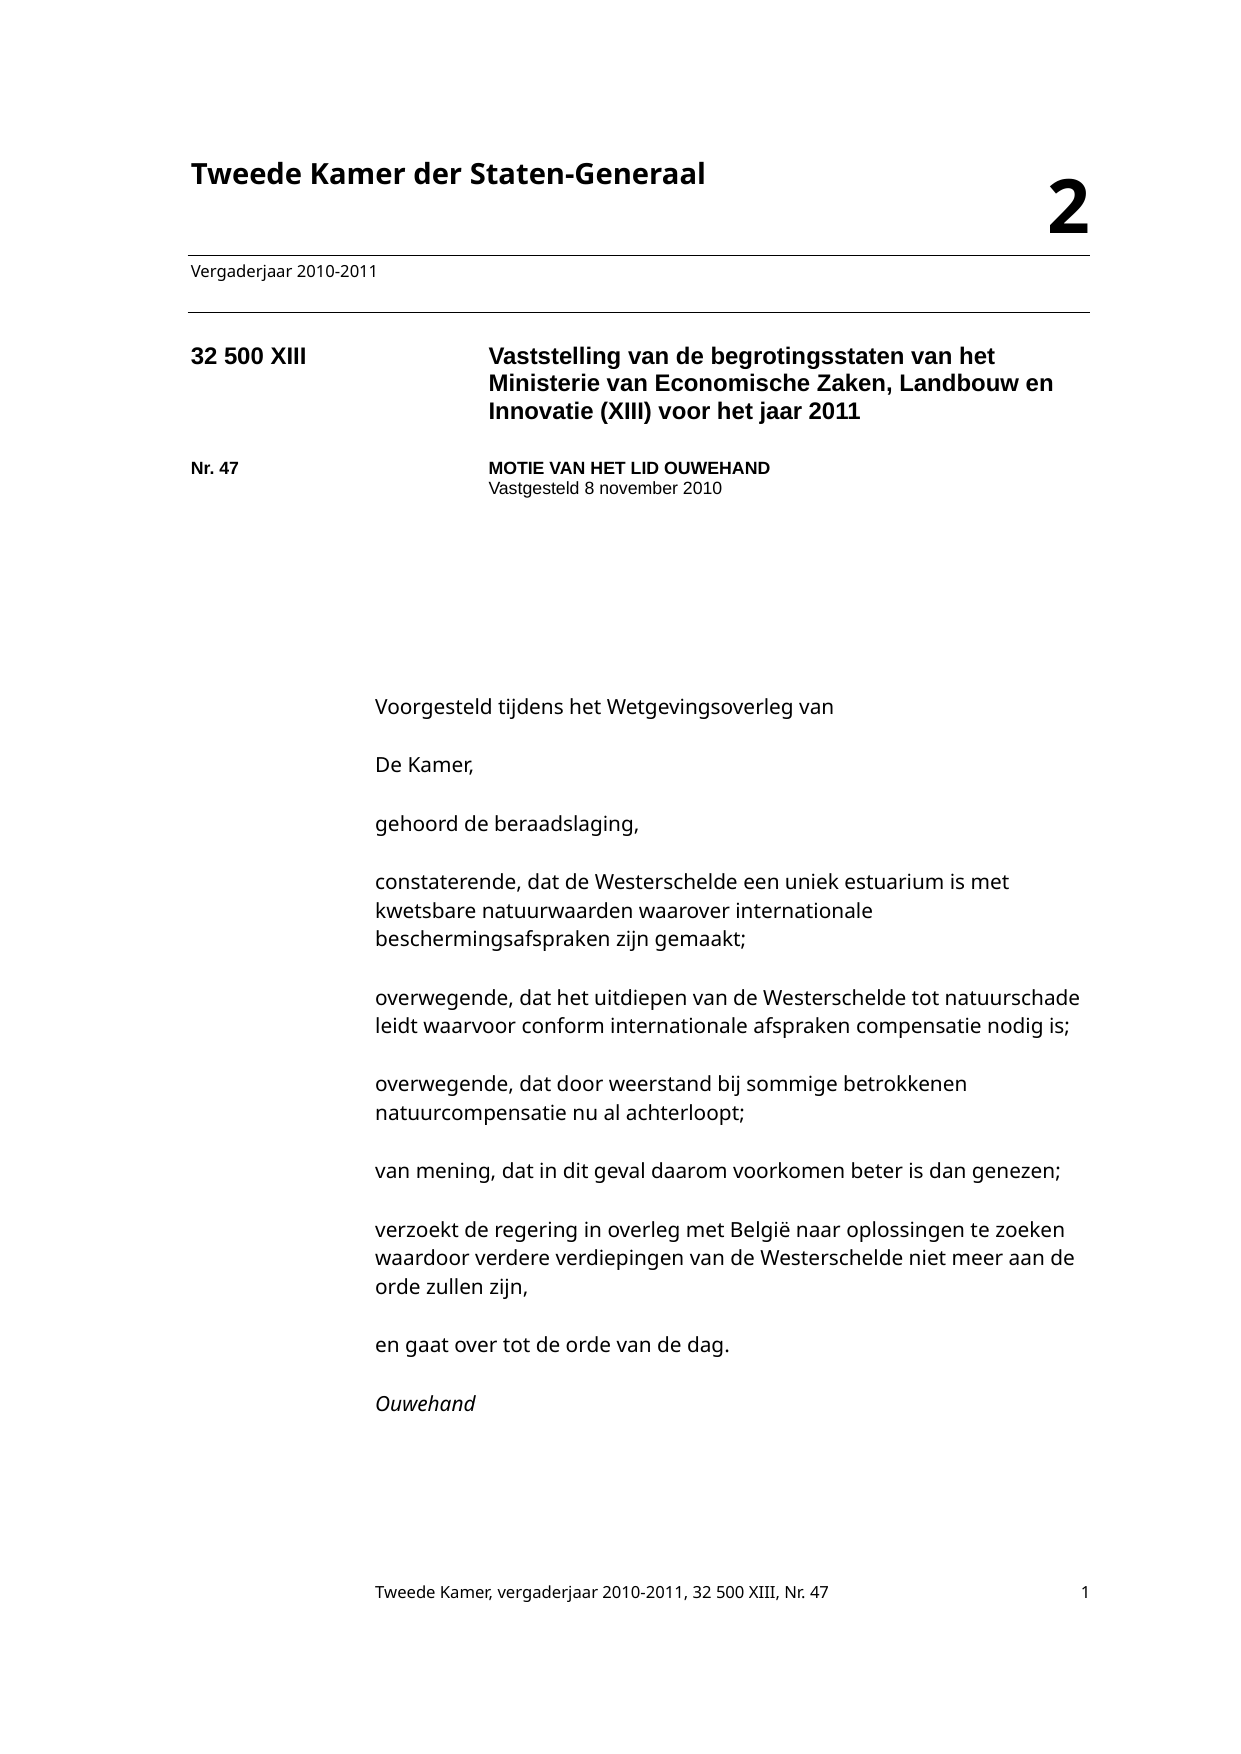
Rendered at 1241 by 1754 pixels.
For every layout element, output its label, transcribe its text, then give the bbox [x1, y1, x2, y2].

text Ouwehand [375, 1389, 1090, 1417]
text Voorgesteld tijdens het Wetgevingsoverleg van [375, 692, 1090, 721]
text overwegende, dat het uitdiepen van de Westerschelde tot natuurschade leidt waarvoor conform internationale afspraken compensatie nodig is; [375, 983, 1090, 1039]
text constaterende, dat de Westerschelde een uniek estuarium is met kwetsbare natuurwaarden waarover internationale beschermingsafspraken zijn gemaakt; [375, 867, 1090, 953]
table_cell Vergaderjaar 2010-2011 [188, 256, 485, 312]
table_header 2 [910, 150, 1090, 255]
table_cell [188, 313, 485, 339]
table_header Tweede Kamer der Staten-Generaal [188, 150, 909, 255]
text verzoekt de regering in overleg met België naar oplossingen te zoeken waardoor verdere verdiepingen van de Westerschelde niet meer aan de orde zullen zijn, [375, 1215, 1090, 1300]
table_cell [485, 256, 1090, 312]
table_cell Vaststelling van de begrotingsstaten van het Ministerie van Economische Zaken, Landbouw en Innovatie (XIII) voor het jaar 2011 [485, 339, 1090, 454]
text en gaat over tot de orde van de dag. [375, 1330, 1090, 1359]
text overwegende, dat door weerstand bij sommige betrokkenen natuurcompensatie nu al achterloopt; [375, 1069, 1090, 1126]
table_cell Nr. 47 [188, 455, 485, 573]
text De Kamer, [375, 751, 1090, 779]
text gehoord de beraadslaging, [375, 809, 1090, 837]
text van mening, dat in dit geval daarom voorkomen beter is dan genezen; [375, 1156, 1090, 1185]
table_cell 32 500 XIII [188, 339, 485, 454]
table_cell [485, 313, 1090, 339]
table_cell MOTIE VAN HET LID OUWEHAND Vastgesteld 8 november 2010 [485, 455, 1090, 573]
